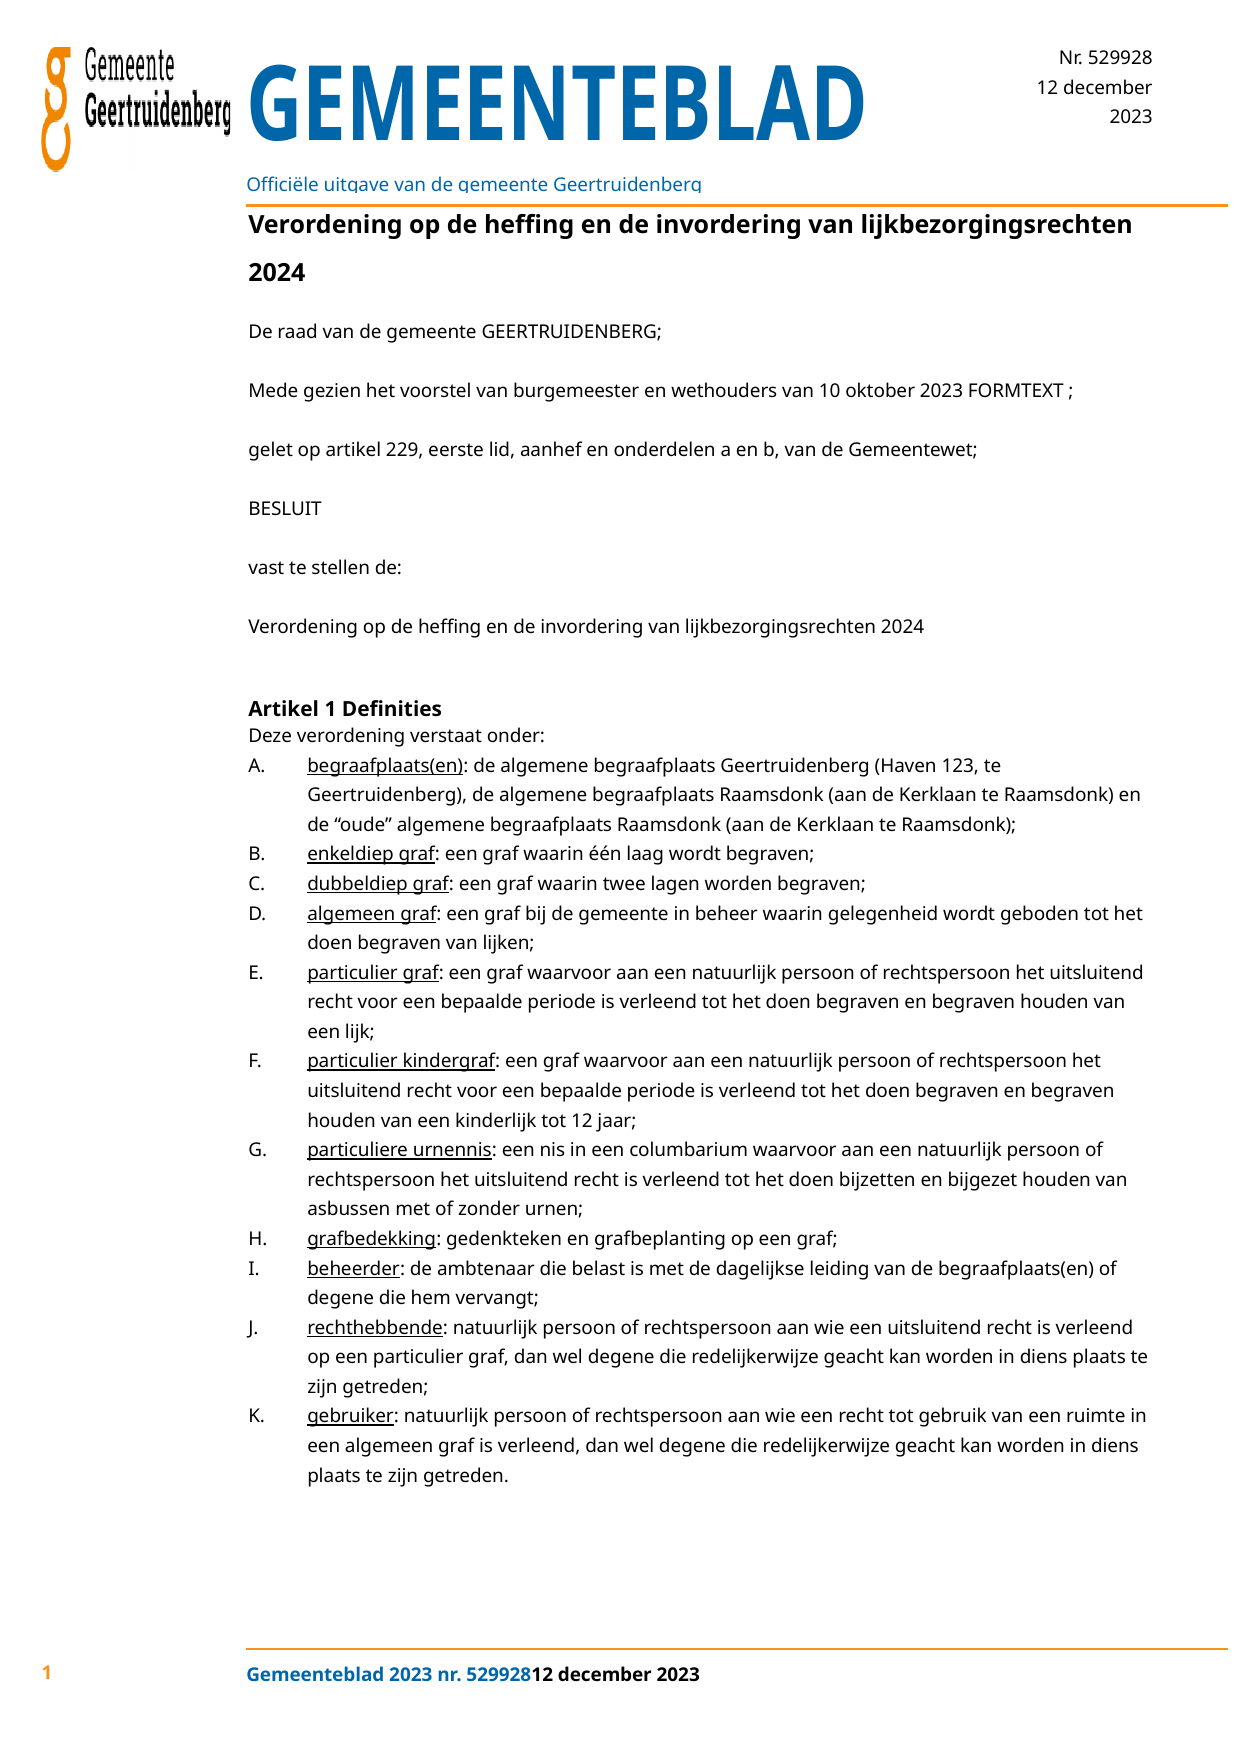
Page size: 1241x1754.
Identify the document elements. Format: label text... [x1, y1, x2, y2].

list grafbedekking: gedenkteken en grafbeplanting op een graf; [248, 1225, 1152, 1251]
list enkeldiep graf: een graf waarin één laag wordt begraven; [248, 841, 1152, 866]
list particulier kindergraf: een graf waarvoor aan een natuurlijk persoon of rechtspersoon het uitsluitend recht voor een bepaalde periode is verleend tot het doen begraven en begraven houden van een kinderlijk tot 12 jaar; [248, 1048, 1152, 1132]
list beheerder: de ambtenaar die belast is met de dagelijkse leiding van de begraafplaats(en) of degene die hem vervangt; [248, 1255, 1152, 1310]
text De raad van de gemeente GEERTRUIDENBERG; [248, 318, 1152, 344]
list rechthebbende: natuurlijk persoon of rechtspersoon aan wie een uitsluitend recht is verleend op een particulier graf, dan wel degene die redelijkerwijze geacht kan worden in diens plaats te zijn getreden; [248, 1314, 1152, 1399]
list dubbeldiep graf: een graf waarin twee lagen worden begraven; [248, 870, 1152, 896]
list begraafplaats(en): de algemene begraafplaats Geertruidenberg (Haven 123, te Geertruidenberg), de algemene begraafplaats Raamsdonk (aan de Kerklaan te Raamsdonk) en de “oude” algemene begraafplaats Raamsdonk (aan de Kerklaan te Raamsdonk); [248, 752, 1152, 837]
list gebruiker: natuurlijk persoon of rechtspersoon aan wie een recht tot gebruik van een ruimte in een algemeen graf is verleend, dan wel degene die redelijkerwijze geacht kan worden in diens plaats te zijn getreden. [248, 1403, 1152, 1487]
picture [41, 47, 231, 172]
text Verordening op de heffing en de invordering van lijkbezorgingsrechten 2024 [248, 614, 1152, 639]
text gelet op artikel 229, eerste lid, aanhef en onderdelen a en b, van de Gemeentewet; [248, 436, 1152, 462]
text BESLUIT [248, 495, 1152, 521]
text Mede gezien het voorstel van burgemeester en wethouders van 10 oktober 2023 FORMTEXT ; [248, 377, 1152, 403]
list particulier graf: een graf waarvoor aan een natuurlijk persoon of rechtspersoon het uitsluitend recht voor een bepaalde periode is verleend tot het doen begraven en begraven houden van een lijk; [248, 959, 1152, 1044]
text Verordening op de heffing en de invordering van lijkbezorgingsrechten 2024 [248, 207, 1152, 288]
list algemeen graf: een graf bij de gemeente in beheer waarin gelegenheid wordt geboden tot het doen begraven van lijken; [248, 900, 1152, 955]
text vast te stellen de: [248, 554, 1152, 580]
list particuliere urnennis: een nis in een columbarium waarvoor aan een natuurlijk persoon of rechtspersoon het uitsluitend recht is verleend tot het doen bijzetten en bijgezet houden van asbussen met of zonder urnen; [248, 1136, 1152, 1221]
text Artikel 1 Definities [248, 694, 1152, 722]
text Deze verordening verstaat onder: [248, 722, 1152, 748]
